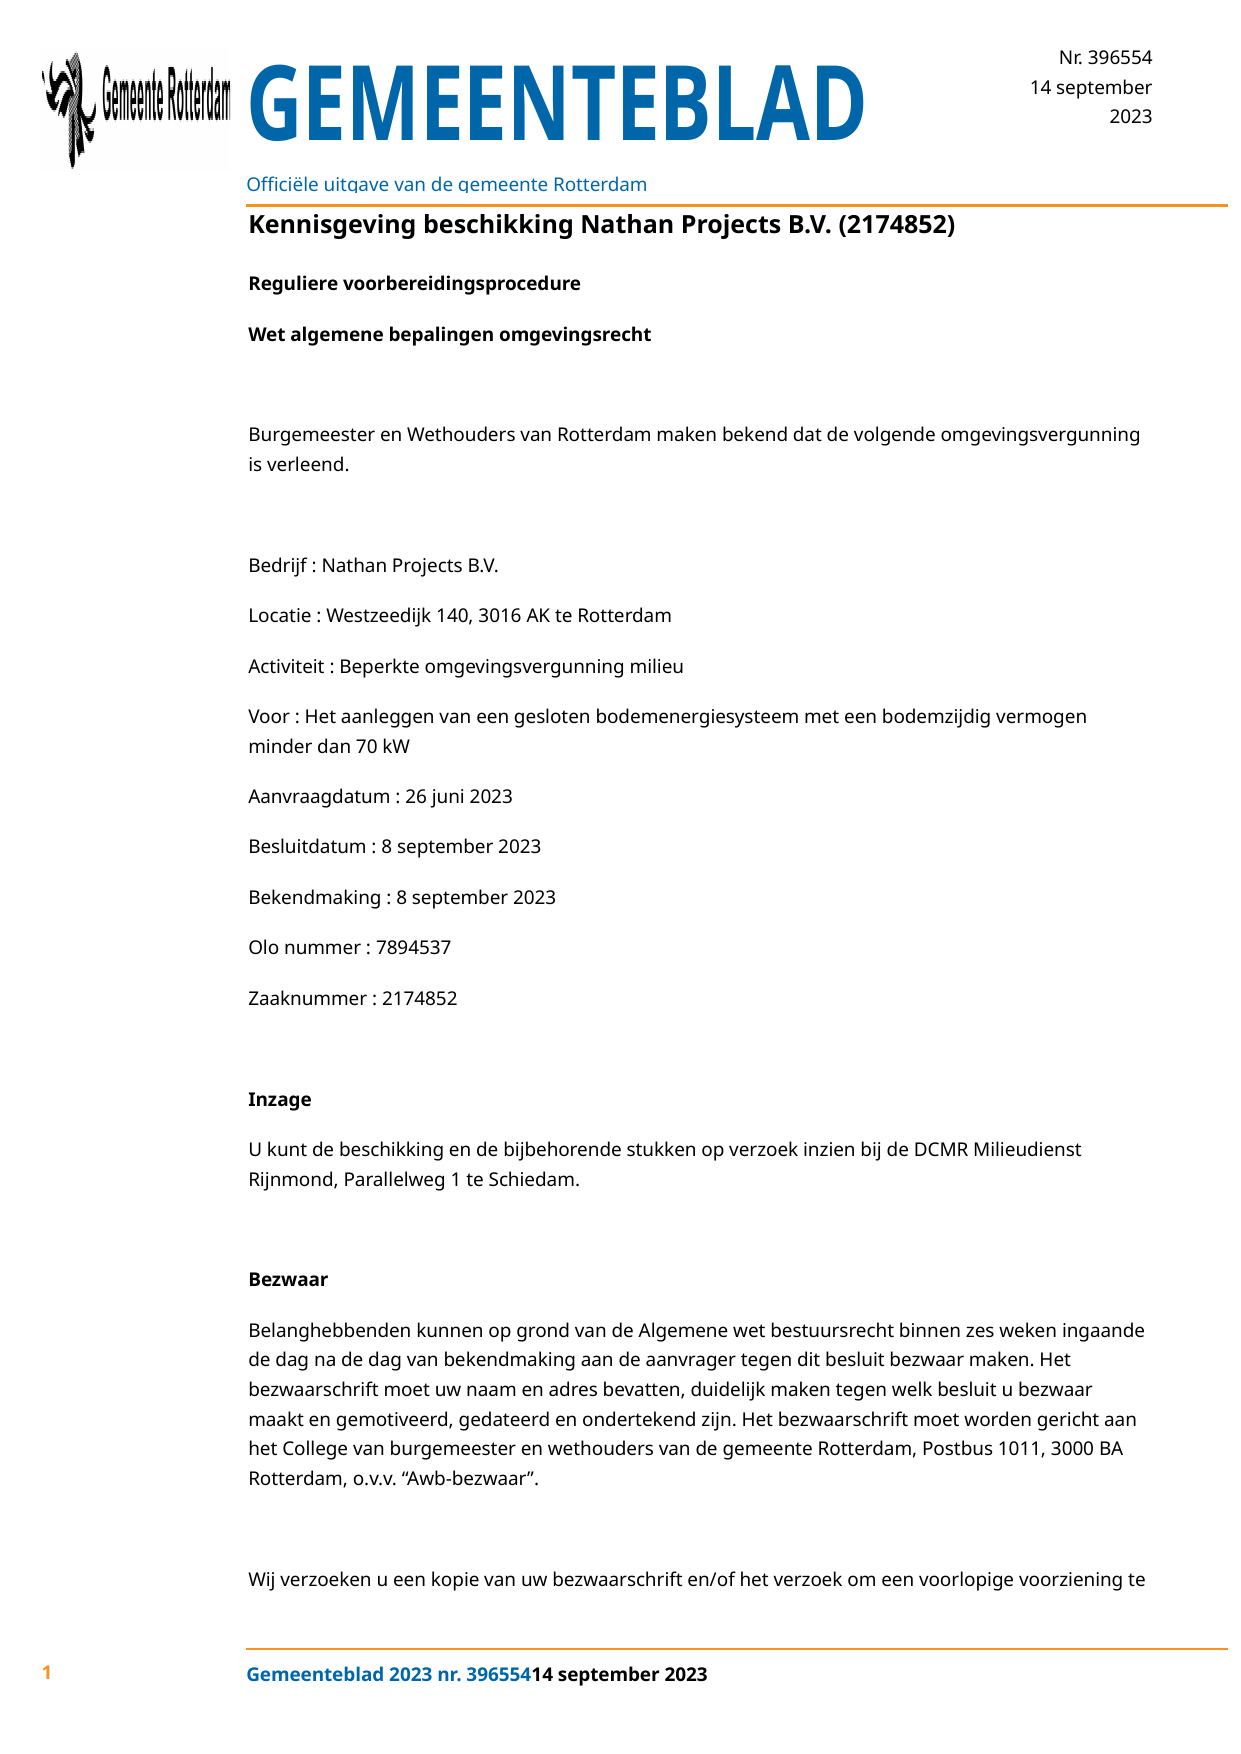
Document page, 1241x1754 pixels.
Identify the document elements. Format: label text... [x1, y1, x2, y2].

text Wet algemene bepalingen omgevingsrecht [248, 321, 1152, 346]
text Wij verzoeken u een kopie van uw bezwaarschrift en/of het verzoek om een voorlopige voorziening te [248, 1566, 1152, 1591]
text Bezwaar [248, 1267, 1152, 1292]
text Burgemeester en Wethouders van Rotterdam maken bekend dat de volgende omgevingsvergunning is verleend. [248, 422, 1152, 477]
text U kunt de beschikking en de bijbehorende stukken op verzoek inzien bij de DCMR Milieudienst Rijnmond, Parallelweg 1 te Schiedam. [248, 1136, 1152, 1191]
text Bedrijf : Nathan Projects B.V. [248, 552, 1152, 578]
text Inzage [248, 1086, 1152, 1111]
text Activiteit : Beperkte omgevingsvergunning milieu [248, 653, 1152, 678]
text Aanvraagdatum : 26 juni 2023 [248, 783, 1152, 809]
text Belanghebbenden kunnen op grond van de Algemene wet bestuursrecht binnen zes weken ingaande de dag na de dag van bekendmaking aan de aanvrager tegen dit besluit bezwaar maken. Het bezwaarschrift moet uw naam en adres bevatten, duidelijk maken tegen welk besluit u bezwaar maakt en gemotiveerd, gedateerd en ondertekend zijn. Het bezwaarschrift moet worden gericht aan het College van burgemeester en wethouders van de gemeente Rotterdam, Postbus 1011, 3000 BA Rotterdam, o.v.v. “Awb-bezwaar”. [248, 1317, 1152, 1491]
text Bekendmaking : 8 september 2023 [248, 884, 1152, 910]
text Locatie : Westzeedijk 140, 3016 AK te Rotterdam [248, 602, 1152, 628]
text Olo nummer : 7894537 [248, 934, 1152, 960]
text Voor : Het aanleggen van een gesloten bodemenergiesysteem met een bodemzijdig vermogen minder dan 70 kW [248, 703, 1152, 758]
text Zaaknummer : 2174852 [248, 985, 1152, 1011]
picture [41, 47, 231, 172]
text Kennisgeving beschikking Nathan Projects B.V. (2174852) [248, 207, 1152, 241]
text Besluitdatum : 8 september 2023 [248, 834, 1152, 859]
text Reguliere voorbereidingsprocedure [248, 270, 1152, 296]
